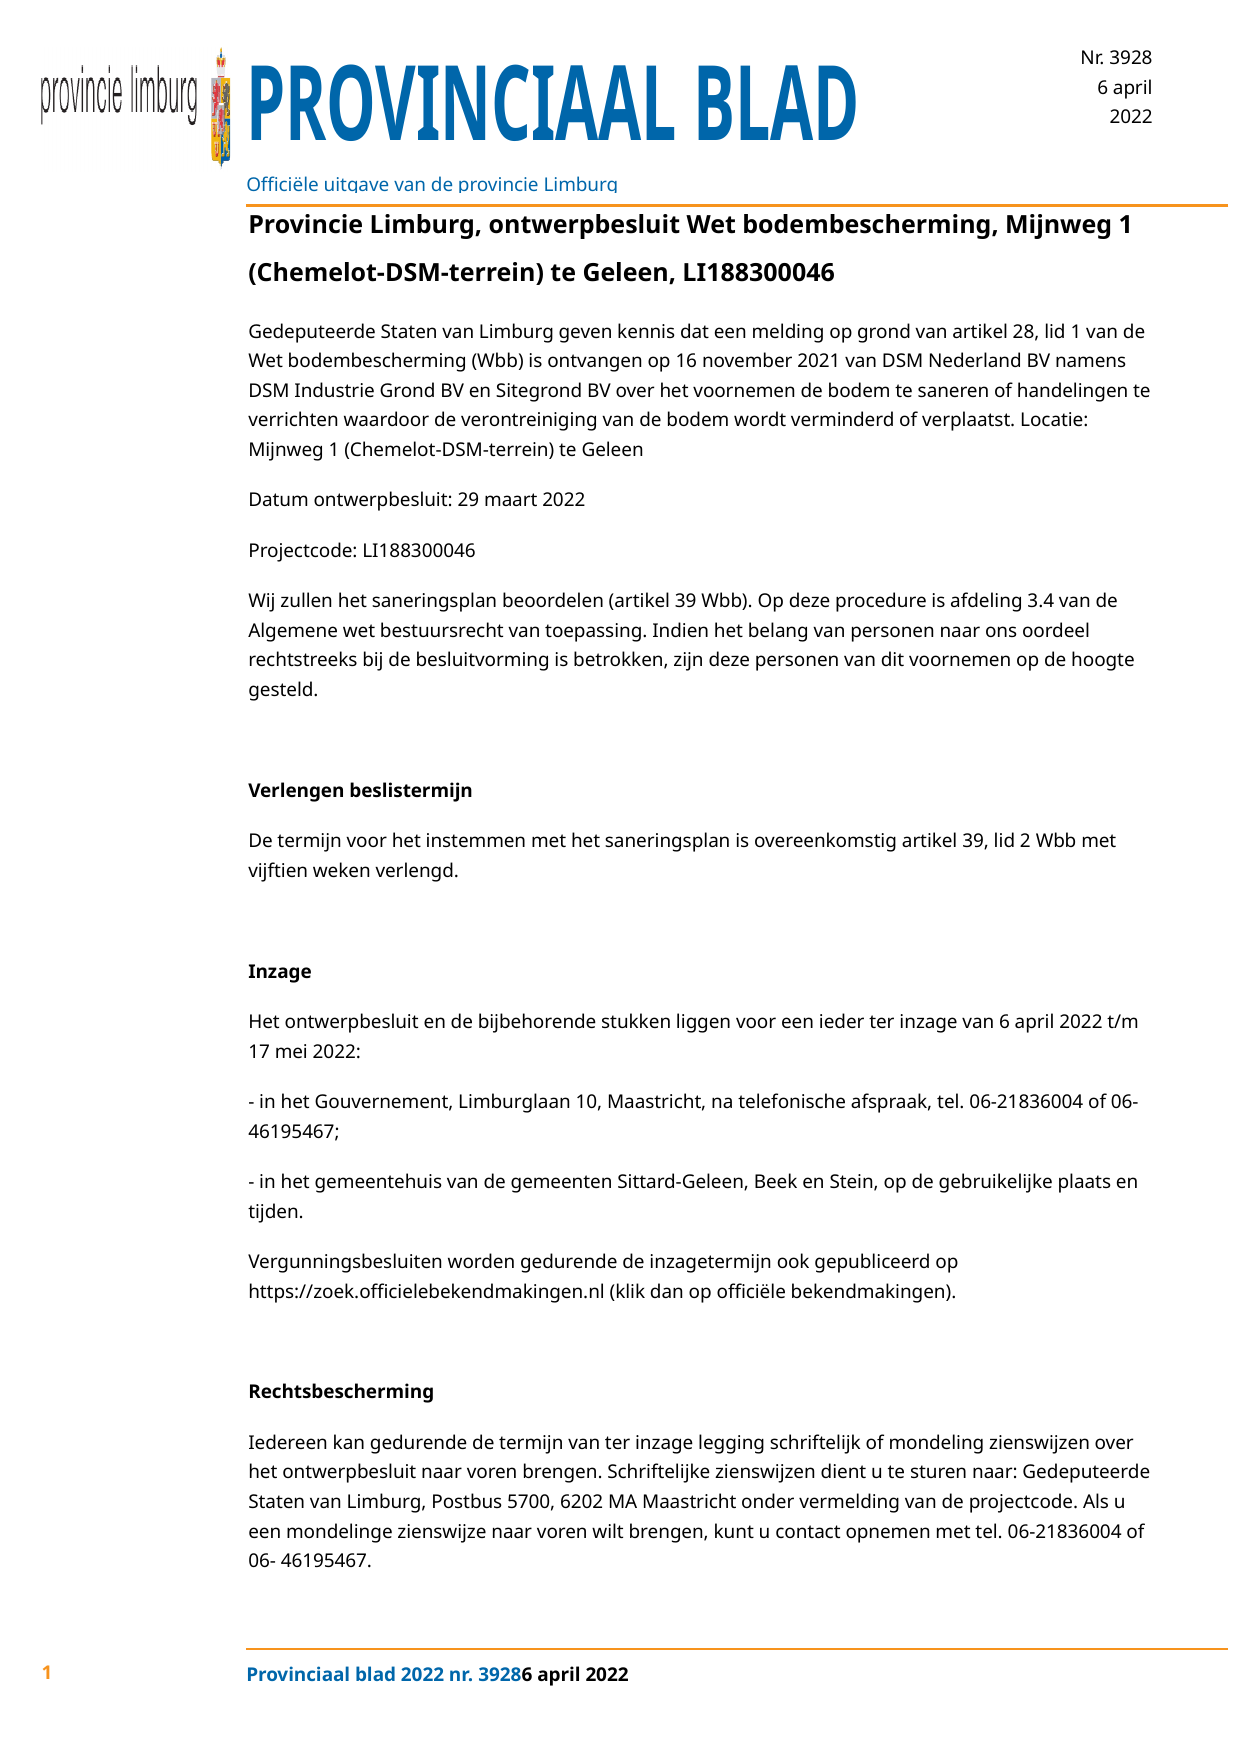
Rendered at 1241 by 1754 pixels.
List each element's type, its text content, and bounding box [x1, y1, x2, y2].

text - in het Gouvernement, Limburglaan 10, Maastricht, na telefonische afspraak, tel. 06-21836004 of 06- 46195467; [248, 1088, 1152, 1144]
text Iedereen kan gedurende de termijn van ter inzage legging schriftelijk of mondeling zienswijzen over het ontwerpbesluit naar voren brengen. Schriftelijke zienswijzen dient u te sturen naar: Gedeputeerde Staten van Limburg, Postbus 5700, 6202 MA Maastricht onder vermelding van de projectcode. Als u een mondelinge zienswijze naar voren wilt brengen, kunt u contact opnemen met tel. 06-21836004 of 06- 46195467. [248, 1429, 1152, 1573]
text Projectcode: LI188300046 [248, 537, 1152, 563]
text Inzage [248, 958, 1152, 984]
text Vergunningsbesluiten worden gedurende de inzagetermijn ook gepubliceerd op https://zoek.officielebekendmakingen.nl (klik dan op officiële bekendmakingen). [248, 1248, 1152, 1304]
text Wij zullen het saneringsplan beoordelen (artikel 39 Wbb). Op deze procedure is afdeling 3.4 van de Algemene wet bestuursrecht van toepassing. Indien het belang van personen naar ons oordeel rechtstreeks bij de besluitvorming is betrokken, zijn deze personen van dit voornemen op de hoogte gesteld. [248, 587, 1152, 702]
text De termijn voor het instemmen met het saneringsplan is overeenkomstig artikel 39, lid 2 Wbb met vijftien weken verlengd. [248, 827, 1152, 883]
text Verlengen beslistermijn [248, 777, 1152, 803]
text Datum ontwerpbesluit: 29 maart 2022 [248, 487, 1152, 512]
text Het ontwerpbesluit en de bijbehorende stukken liggen voor een ieder ter inzage van 6 april 2022 t/m 17 mei 2022: [248, 1008, 1152, 1064]
text Rechtsbescherming [248, 1379, 1152, 1404]
text - in het gemeentehuis van de gemeenten Sittard-Geleen, Beek en Stein, op de gebruikelijke plaats en tijden. [248, 1168, 1152, 1224]
picture [41, 47, 231, 172]
text Gedeputeerde Staten van Limburg geven kennis dat een melding op grond van artikel 28, lid 1 van de Wet bodembescherming (Wbb) is ontvangen op 16 november 2021 van DSM Nederland BV namens DSM Industrie Grond BV en Sitegrond BV over het voornemen de bodem te saneren of handelingen te verrichten waardoor de verontreiniging van de bodem wordt verminderd of verplaatst. Locatie: Mijnweg 1 (Chemelot-DSM-terrein) te Geleen [248, 318, 1152, 462]
text Provincie Limburg, ontwerpbesluit Wet bodembescherming, Mijnweg 1 (Chemelot-DSM-terrein) te Geleen, LI188300046 [248, 207, 1152, 288]
